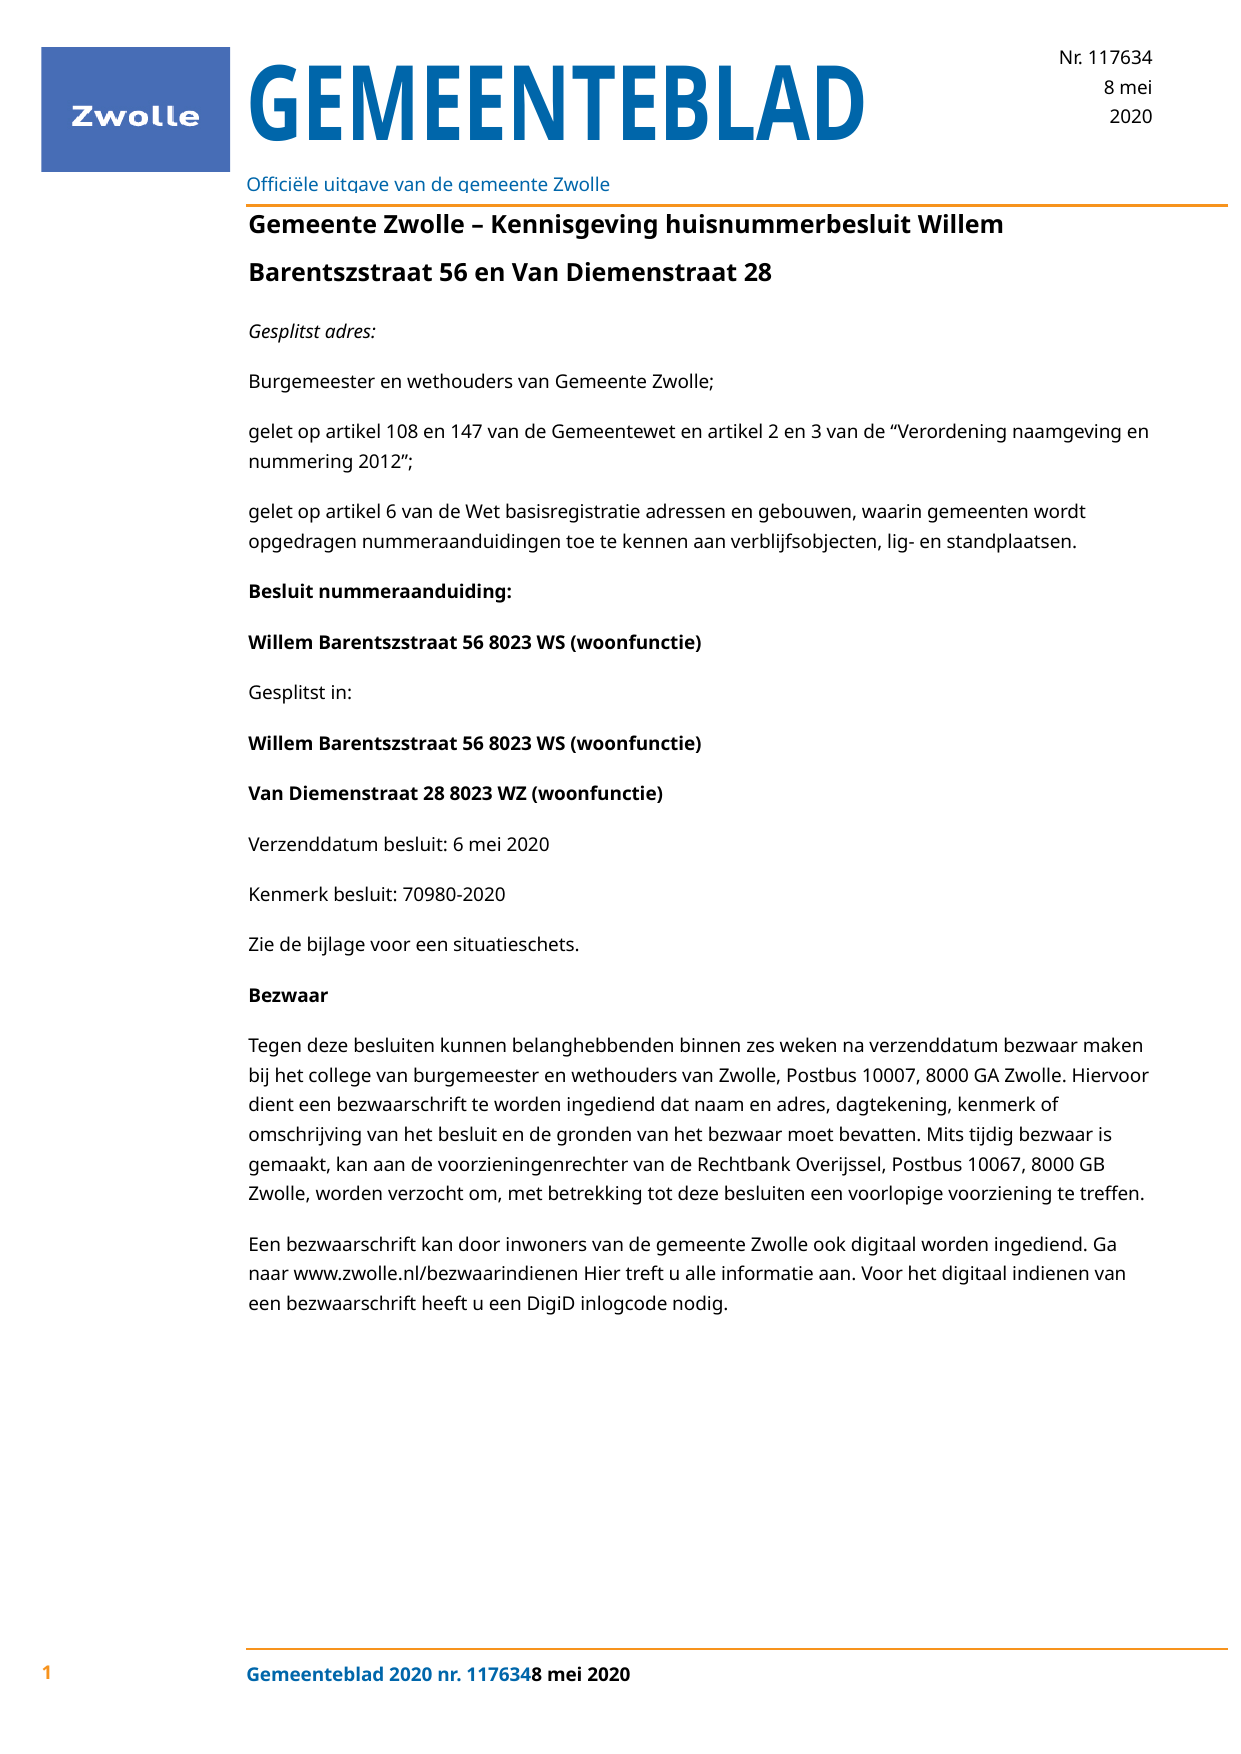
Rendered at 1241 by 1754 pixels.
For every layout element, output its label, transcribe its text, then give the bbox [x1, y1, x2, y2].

text Verzenddatum besluit: 6 mei 2020 [248, 831, 1152, 857]
picture [41, 47, 231, 172]
text Gemeente Zwolle – Kennisgeving huisnummerbesluit Willem Barentszstraat 56 en Van Diemenstraat 28 [248, 207, 1152, 288]
text gelet op artikel 108 en 147 van de Gemeentewet en artikel 2 en 3 van de “Verordening naamgeving en nummering 2012”; [248, 419, 1152, 474]
text Willem Barentszstraat 56 8023 WS (woonfunctie) [248, 629, 1152, 655]
text Zie de bijlage voor een situatieschets. [248, 932, 1152, 957]
text Tegen deze besluiten kunnen belanghebbenden binnen zes weken na verzenddatum bezwaar maken bij het college van burgemeester en wethouders van Zwolle, Postbus 10007, 8000 GA Zwolle. Hiervoor dient een bezwaarschrift te worden ingediend dat naam en adres, dagtekening, kenmerk of omschrijving van het besluit en de gronden van het bezwaar moet bevatten. Mits tijdig bezwaar is gemaakt, kan aan de voorzieningenrechter van de Rechtbank Overijssel, Postbus 10067, 8000 GB Zwolle, worden verzocht om, met betrekking tot deze besluiten een voorlopige voorziening te treffen. [248, 1032, 1152, 1206]
text Burgemeester en wethouders van Gemeente Zwolle; [248, 368, 1152, 394]
text Een bezwaarschrift kan door inwoners van de gemeente Zwolle ook digitaal worden ingediend. Ga naar www.zwolle.nl/bezwaarindienen Hier treft u alle informatie aan. Voor het digitaal indienen van een bezwaarschrift heeft u een DigiD inlogcode nodig. [248, 1231, 1152, 1316]
text Gesplitst adres: [248, 318, 1152, 344]
text Besluit nummeraanduiding: [248, 579, 1152, 604]
text Willem Barentszstraat 56 8023 WS (woonfunctie) [248, 730, 1152, 756]
text Gesplitst in: [248, 679, 1152, 705]
text Kenmerk besluit: 70980-2020 [248, 881, 1152, 907]
text gelet op artikel 6 van de Wet basisregistratie adressen en gebouwen, waarin gemeenten wordt opgedragen nummeraanduidingen toe te kennen aan verblijfsobjecten, lig- en standplaatsen. [248, 499, 1152, 554]
text Bezwaar [248, 982, 1152, 1008]
text Van Diemenstraat 28 8023 WZ (woonfunctie) [248, 780, 1152, 806]
